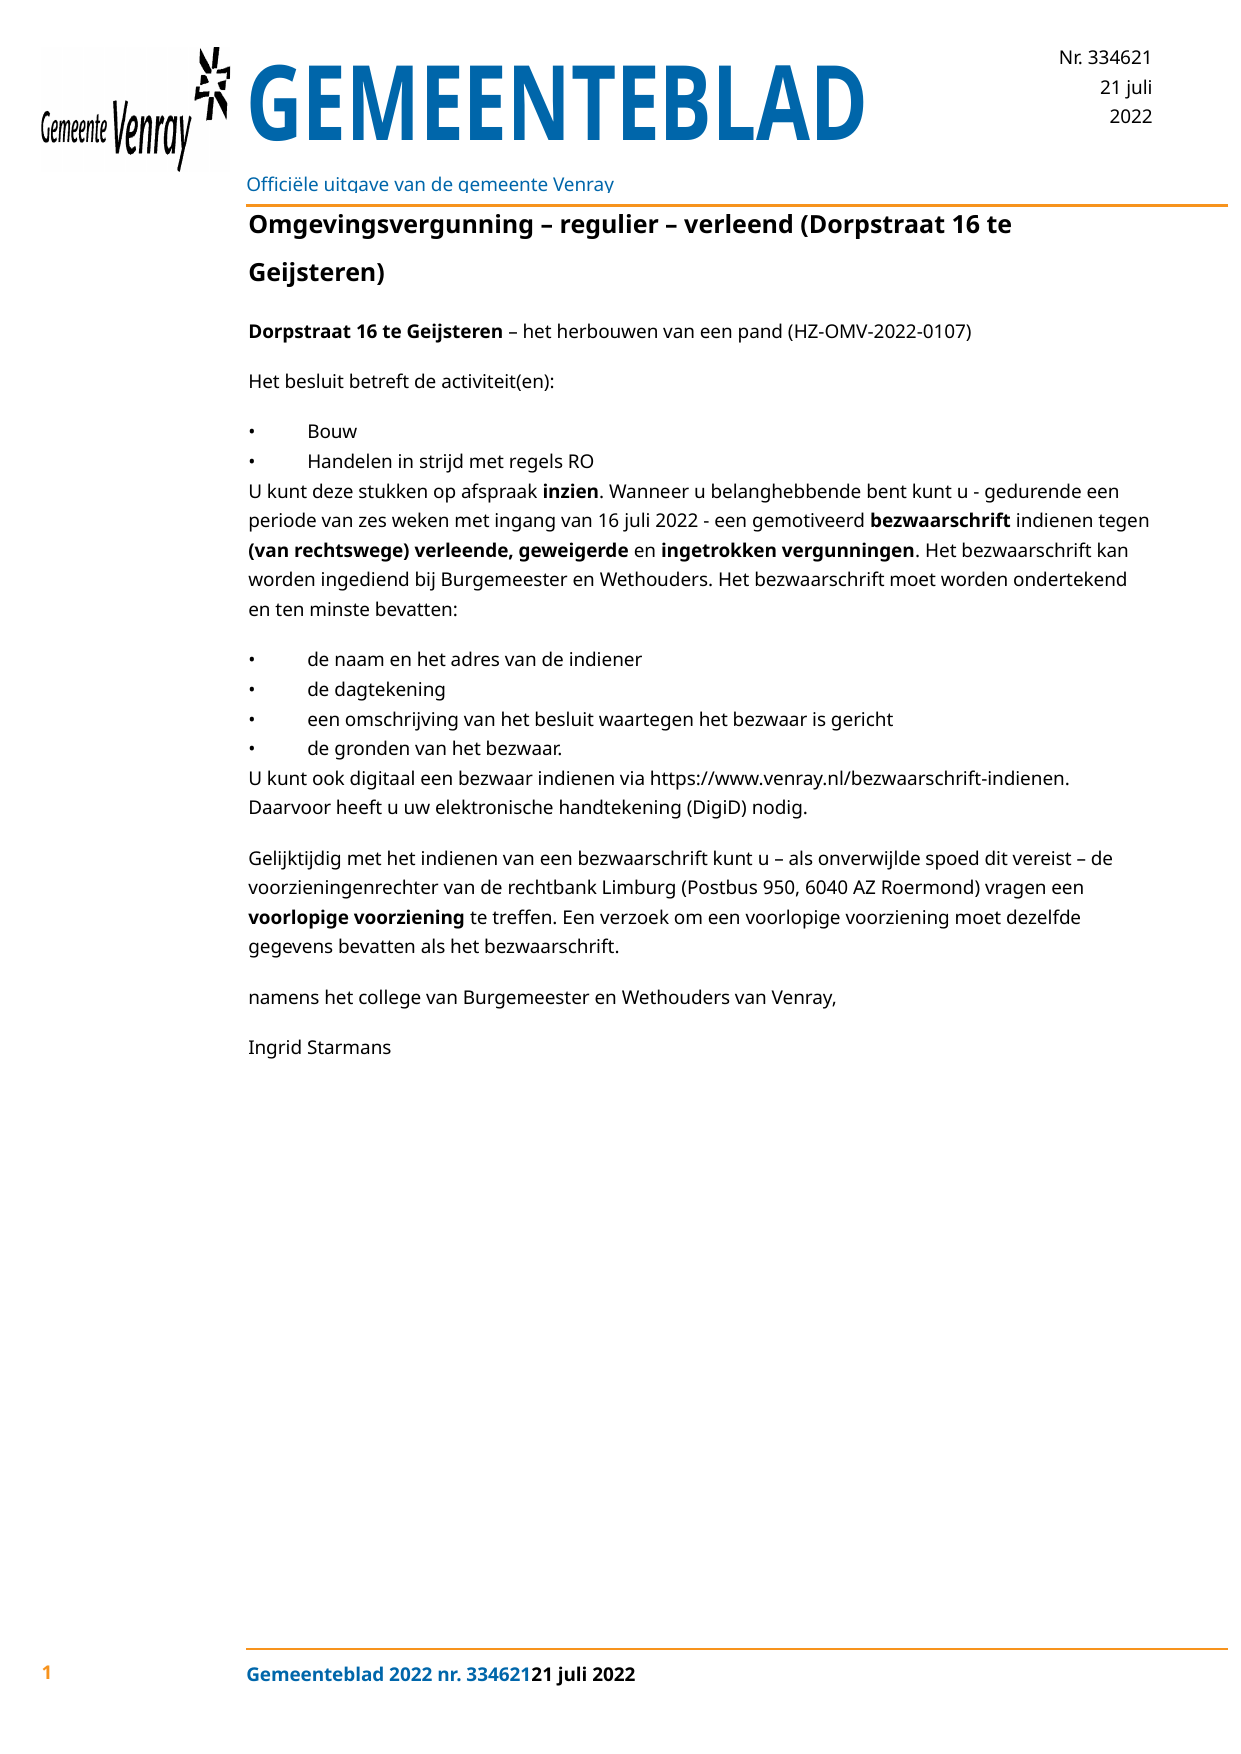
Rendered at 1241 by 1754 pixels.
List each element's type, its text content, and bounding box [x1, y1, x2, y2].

text Gelijktijdig met het indienen van een bezwaarschrift kunt u – als onverwijlde spoed dit vereist – de voorzieningenrechter van de rechtbank Limburg (Postbus 950, 6040 AZ Roermond) vragen een voorlopige voorziening te treffen. Een verzoek om een voorlopige voorziening moet dezelfde gegevens bevatten als het bezwaarschrift. [248, 845, 1152, 959]
list Handelen in strijd met regels RO [248, 448, 1152, 474]
picture [41, 47, 231, 172]
text U kunt deze stukken op afspraak inzien. Wanneer u belanghebbende bent kunt u - gedurende een periode van zes weken met ingang van 16 juli 2022 - een gemotiveerd bezwaarschrift indienen tegen (van rechtswege) verleende, geweigerde en ingetrokken vergunningen. Het bezwaarschrift kan worden ingediend bij Burgemeester en Wethouders. Het bezwaarschrift moet worden ondertekend en ten minste bevatten: [248, 478, 1152, 622]
list de naam en het adres van de indiener [248, 647, 1152, 672]
text Het besluit betreft de activiteit(en): [248, 368, 1152, 394]
list Bouw [248, 419, 1152, 444]
list de gronden van het bezwaar. [248, 735, 1152, 761]
text Omgevingsvergunning – regulier – verleend (Dorpstraat 16 te Geijsteren) [248, 207, 1152, 288]
text Ingrid Starmans [248, 1034, 1152, 1060]
text Dorpstraat 16 te Geijsteren – het herbouwen van een pand (HZ-OMV-2022-0107) [248, 318, 1152, 344]
text namens het college van Burgemeester en Wethouders van Venray, [248, 984, 1152, 1010]
list de dagtekening [248, 676, 1152, 702]
list een omschrijving van het besluit waartegen het bezwaar is gericht [248, 706, 1152, 732]
text U kunt ook digitaal een bezwaar indienen via https://www.venray.nl/bezwaarschrift-indienen. Daarvoor heeft u uw elektronische handtekening (DigiD) nodig. [248, 765, 1152, 820]
